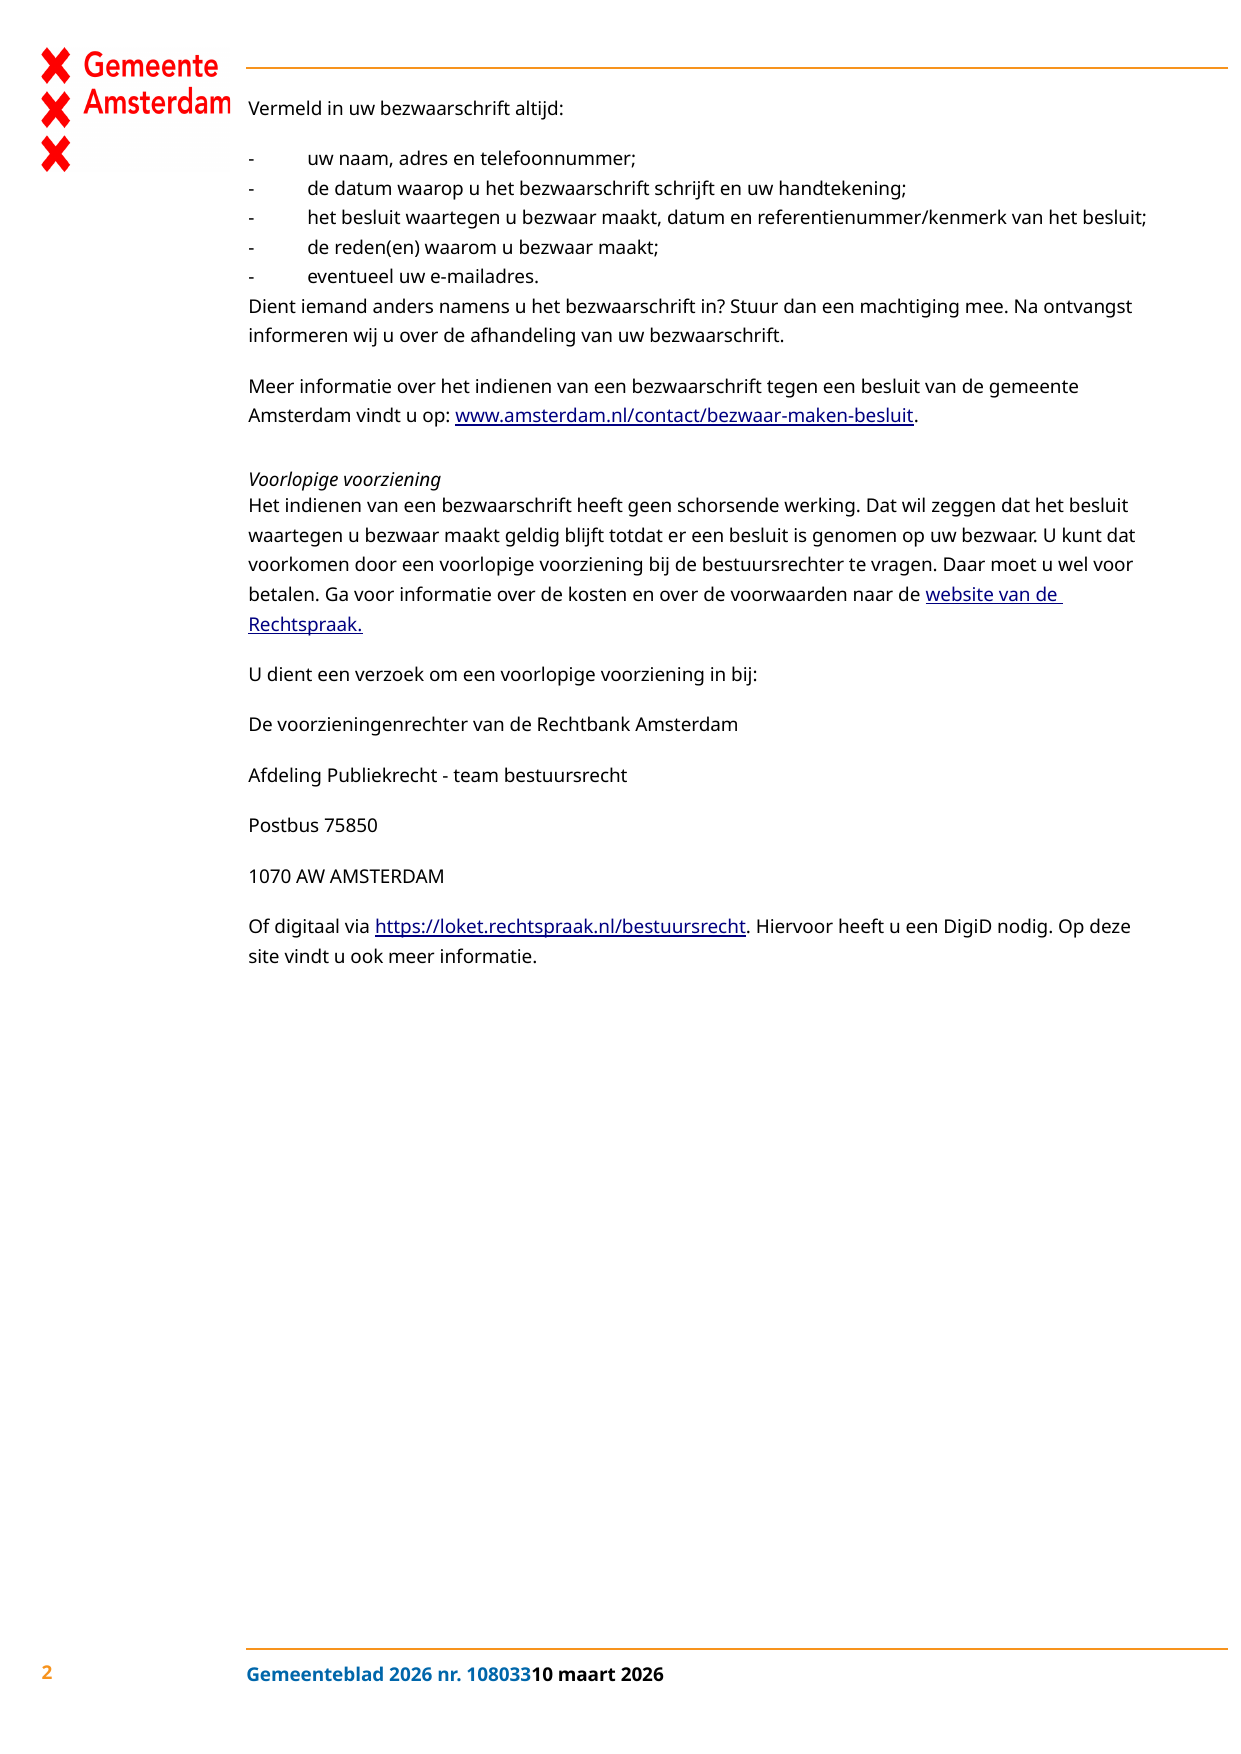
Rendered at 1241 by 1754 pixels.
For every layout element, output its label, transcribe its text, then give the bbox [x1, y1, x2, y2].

picture [41, 47, 231, 172]
list eventueel uw e-mailadres. [248, 263, 1152, 289]
text Afdeling Publiekrecht - team bestuursrecht [248, 762, 1152, 788]
list de datum waarop u het bezwaarschrift schrijft en uw handtekening; [248, 175, 1152, 201]
list de reden(en) waarom u bezwaar maakt; [248, 234, 1152, 260]
list het besluit waartegen u bezwaar maakt, datum en referentienummer/kenmerk van het besluit; [248, 204, 1152, 230]
text Het indienen van een bezwaarschrift heeft geen schorsende werking. Dat wil zeggen dat het besluit waartegen u bezwaar maakt geldig blijft totdat er een besluit is genomen op uw bezwaar. U kunt dat voorkomen door een voorlopige voorziening bij de bestuursrechter te vragen. Daar moet u wel voor betalen. Ga voor informatie over de kosten en over de voorwaarden naar de website van de Rechtspraak. [248, 492, 1152, 636]
text De voorzieningenrechter van de Rechtbank Amsterdam [248, 712, 1152, 737]
list uw naam, adres en telefoonnummer; [248, 145, 1152, 171]
text Meer informatie over het indienen van een bezwaarschrift tegen een besluit van de gemeente Amsterdam vindt u op: www.amsterdam.nl/contact/bezwaar-maken-besluit. [248, 373, 1152, 428]
text U dient een verzoek om een voorlopige voorziening in bij: [248, 661, 1152, 687]
text Voorlopige voorziening [248, 467, 1152, 492]
text Vermeld in uw bezwaarschrift altijd: [248, 95, 1152, 121]
text Of digitaal via https://loket.rechtspraak.nl/bestuursrecht. Hiervoor heeft u een DigiD nodig. Op deze site vindt u ook meer informatie. [248, 913, 1152, 968]
text Dient iemand anders namens u het bezwaarschrift in? Stuur dan een machtiging mee. Na ontvangst informeren wij u over de afhandeling van uw bezwaarschrift. [248, 293, 1152, 348]
text Postbus 75850 [248, 812, 1152, 838]
text 1070 AW AMSTERDAM [248, 863, 1152, 888]
